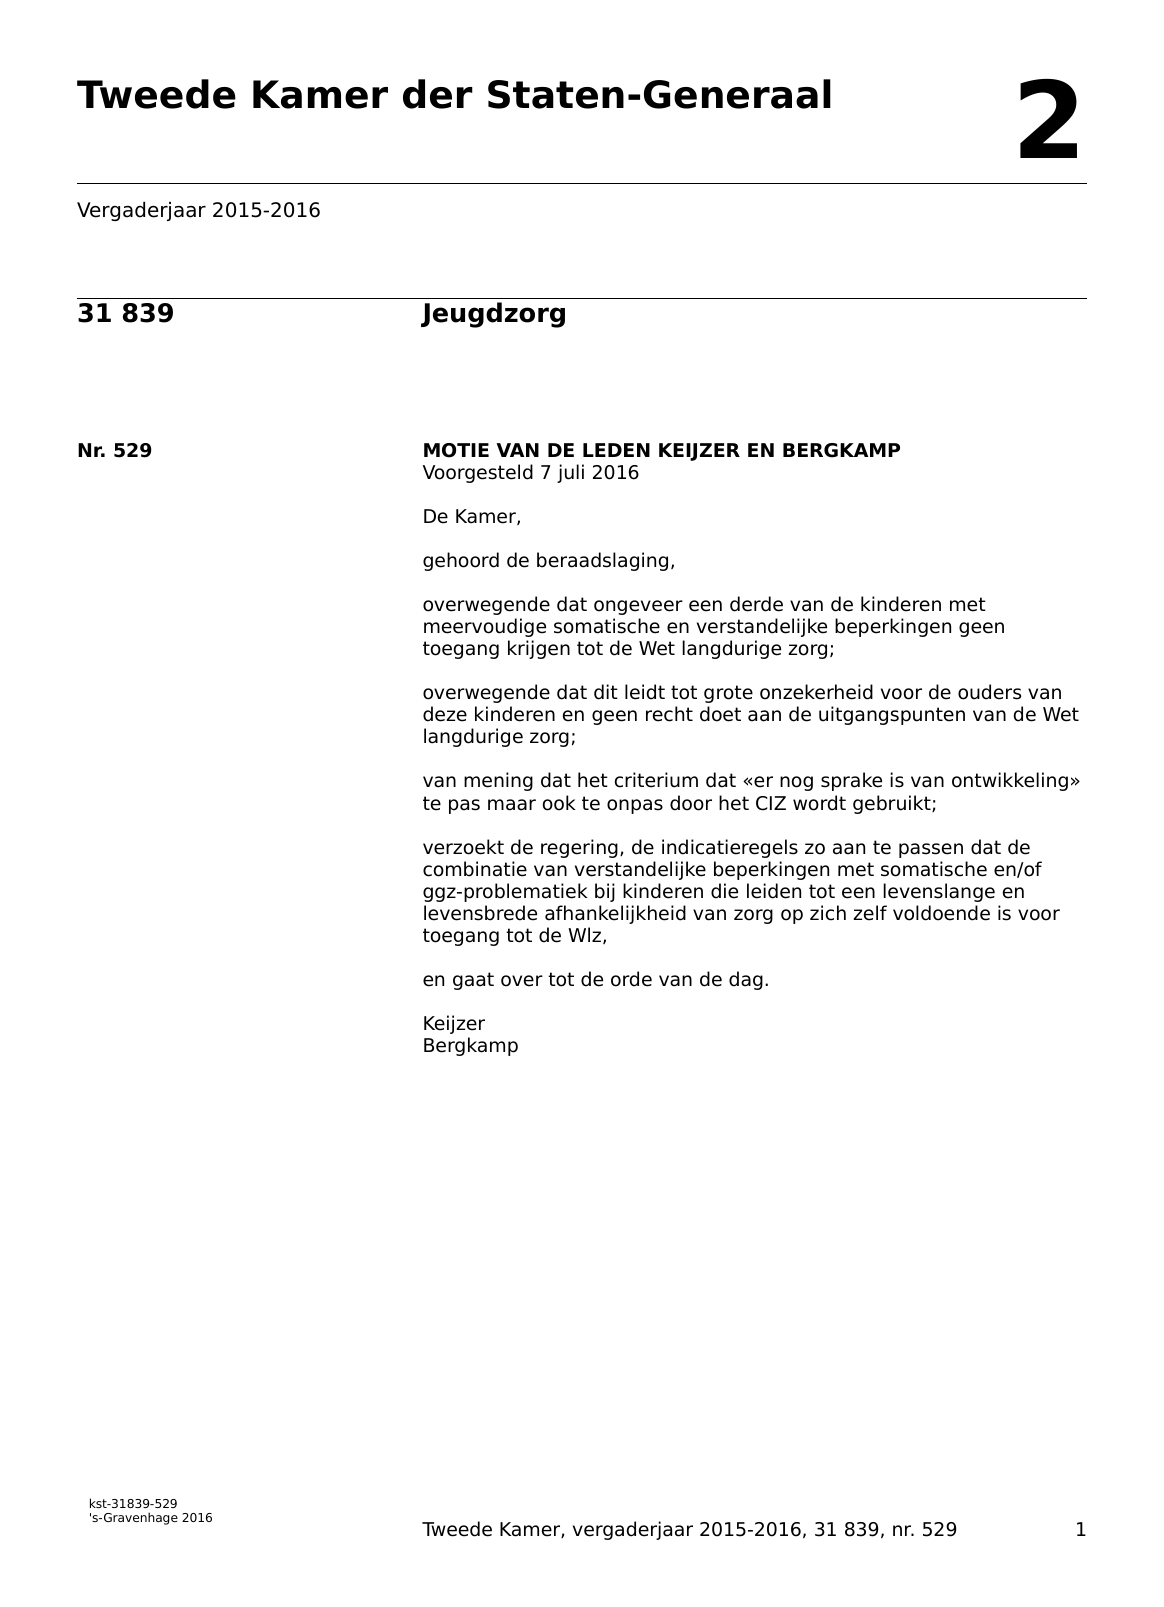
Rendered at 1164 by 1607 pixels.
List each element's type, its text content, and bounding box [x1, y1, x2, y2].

text 's-Gravenhage 2016 [88, 1511, 323, 1525]
table_header 2 [886, 59, 1087, 183]
text kst-31839-529 [88, 1497, 323, 1511]
text De Kamer, [422, 506, 1087, 528]
text en gaat over tot de orde van de dag. [422, 969, 1087, 991]
text Voorgesteld 7 juli 2016 [422, 462, 1087, 484]
text Bergkamp [422, 1035, 1087, 1057]
subtitle 31 839 Jeugdzorg [77, 299, 1087, 329]
text van mening dat het criterium dat «er nog sprake is van ontwikkeling» te pas maar ook te onpas door het CIZ wordt gebruikt; [422, 770, 1087, 814]
text Keijzer [422, 1013, 1087, 1035]
table_header Tweede Kamer der Staten-Generaal [77, 59, 886, 183]
text overwegende dat dit leidt tot grote onzekerheid voor de ouders van deze kinderen en geen recht doet aan de uitgangspunten van de Wet langdurige zorg; [422, 682, 1087, 748]
text gehoord de beraadslaging, [422, 550, 1087, 572]
text verzoekt de regering, de indicatieregels zo aan te passen dat de combinatie van verstandelijke beperkingen met somatische en/of ggz-problematiek bij kinderen die leiden tot een levenslange en levensbrede afhankelijkheid van zorg op zich zelf voldoende is voor toegang tot de Wlz, [422, 837, 1087, 946]
table_cell Vergaderjaar 2015-2016 [77, 184, 1087, 298]
text overwegende dat ongeveer een derde van de kinderen met meervoudige somatische en verstandelijke beperkingen geen toegang krijgen tot de Wet langdurige zorg; [422, 594, 1087, 660]
subtitle Nr. 529 MOTIE VAN DE LEDEN KEIJZER EN BERGKAMP [77, 440, 1087, 462]
